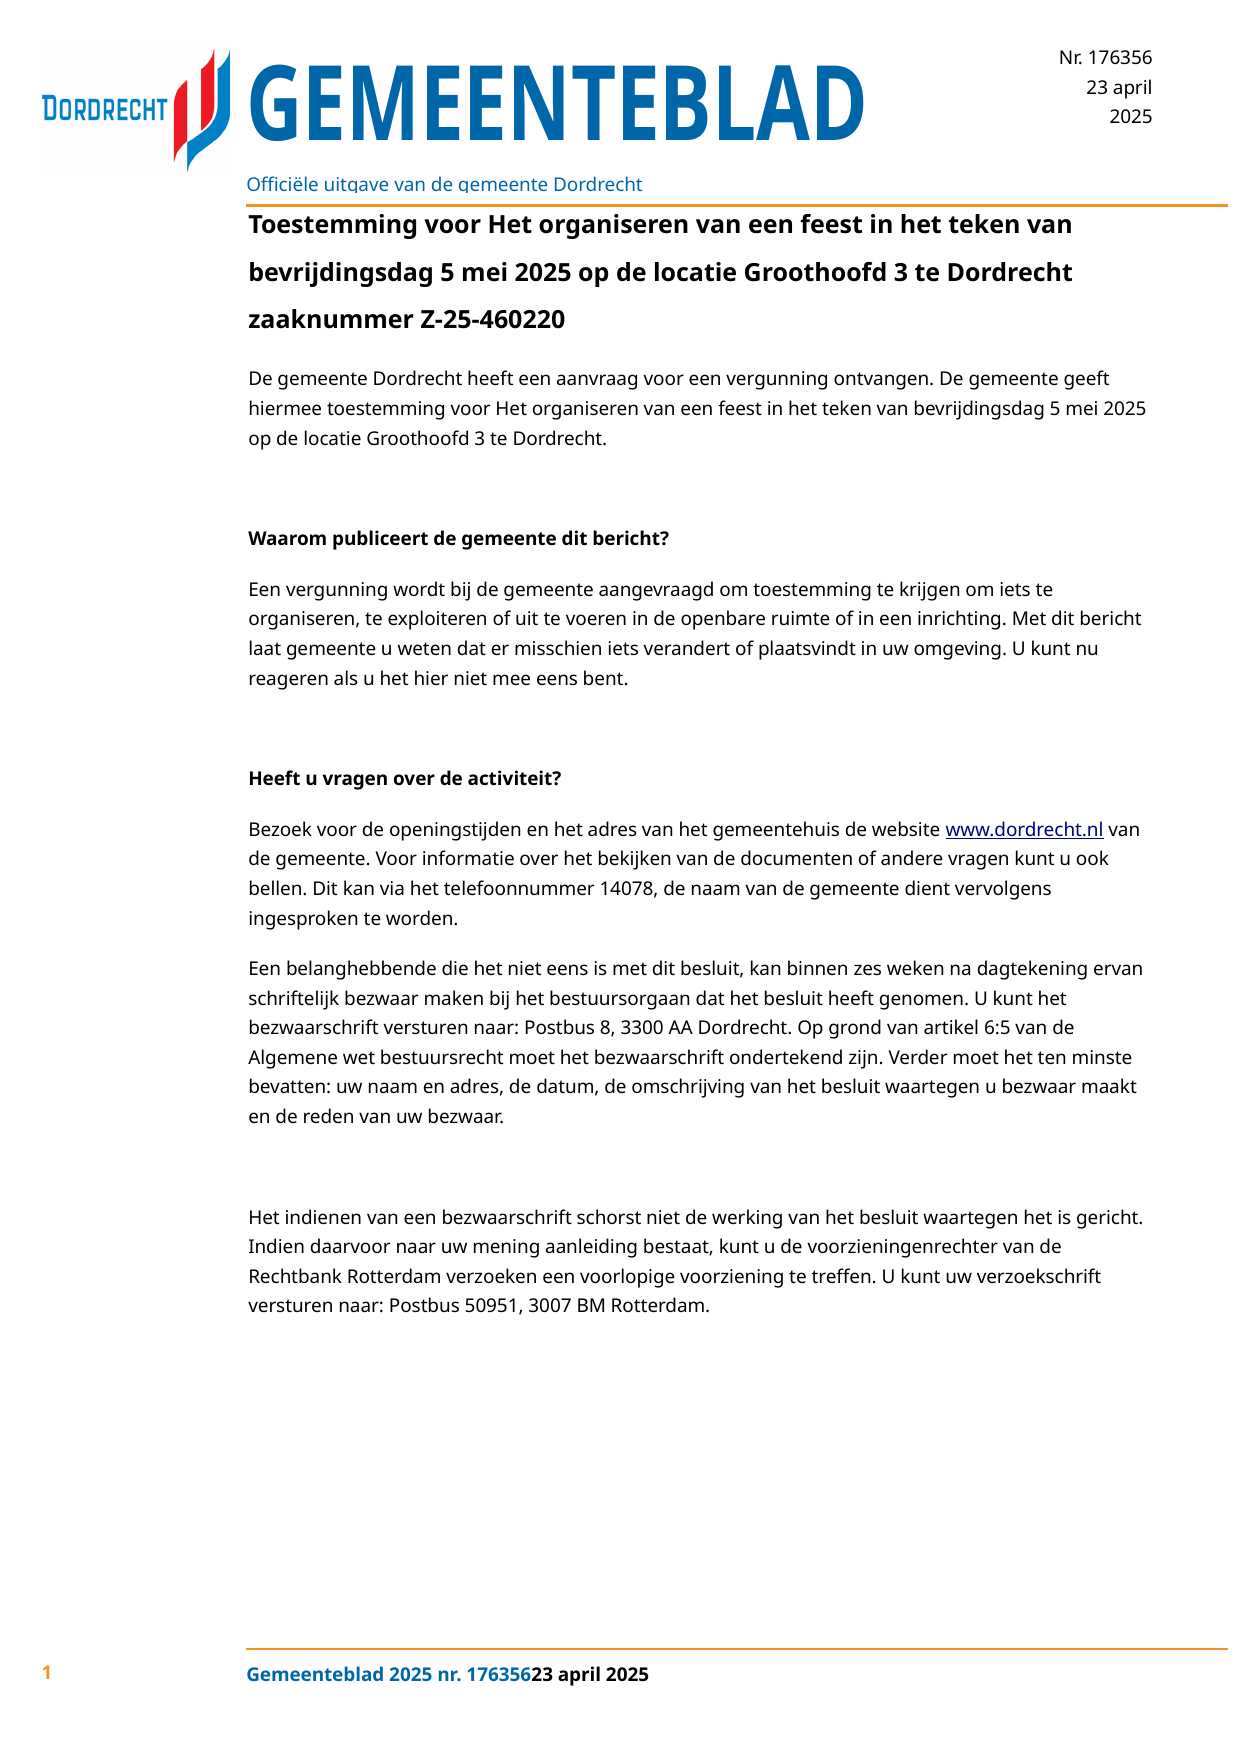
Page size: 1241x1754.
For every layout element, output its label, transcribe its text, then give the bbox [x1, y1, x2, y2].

text Het indienen van een bezwaarschrift schorst niet de werking van het besluit waartegen het is gericht. Indien daarvoor naar uw mening aanleiding bestaat, kunt u de voorzieningenrechter van de Rechtbank Rotterdam verzoeken een voorlopige voorziening te treffen. U kunt uw verzoekschrift versturen naar: Postbus 50951, 3007 BM Rotterdam. [248, 1204, 1152, 1318]
text Toestemming voor Het organiseren van een feest in het teken van bevrijdingsdag 5 mei 2025 op de locatie Groothoofd 3 te Dordrecht zaaknummer Z-25-460220 [248, 207, 1152, 336]
text Waarom publiceert de gemeente dit bericht? [248, 526, 1152, 551]
picture [41, 47, 231, 172]
text De gemeente Dordrecht heeft een aanvraag voor een vergunning ontvangen. De gemeente geeft hiermee toestemming voor Het organiseren van een feest in het teken van bevrijdingsdag 5 mei 2025 op de locatie Groothoofd 3 te Dordrecht. [248, 366, 1152, 450]
text Een belanghebbende die het niet eens is met dit besluit, kan binnen zes weken na dagtekening ervan schriftelijk bezwaar maken bij het bestuursorgaan dat het besluit heeft genomen. U kunt het bezwaarschrift versturen naar: Postbus 8, 3300 AA Dordrecht. Op grond van artikel 6:5 van de Algemene wet bestuursrecht moet het bezwaarschrift ondertekend zijn. Verder moet het ten minste bevatten: uw naam en adres, de datum, de omschrijving van het besluit waartegen u bezwaar maakt en de reden van uw bezwaar. [248, 955, 1152, 1129]
text Heeft u vragen over de activiteit? [248, 766, 1152, 791]
text Bezoek voor de openingstijden en het adres van het gemeentehuis de website www.dordrecht.nl van de gemeente. Voor informatie over het bekijken van de documenten of andere vragen kunt u ook bellen. Dit kan via het telefoonnummer 14078, de naam van de gemeente dient vervolgens ingesproken te worden. [248, 816, 1152, 930]
text Een vergunning wordt bij de gemeente aangevraagd om toestemming te krijgen om iets te organiseren, te exploiteren of uit te voeren in de openbare ruimte of in een inrichting. Met dit bericht laat gemeente u weten dat er misschien iets verandert of plaatsvindt in uw omgeving. U kunt nu reageren als u het hier niet mee eens bent. [248, 576, 1152, 690]
